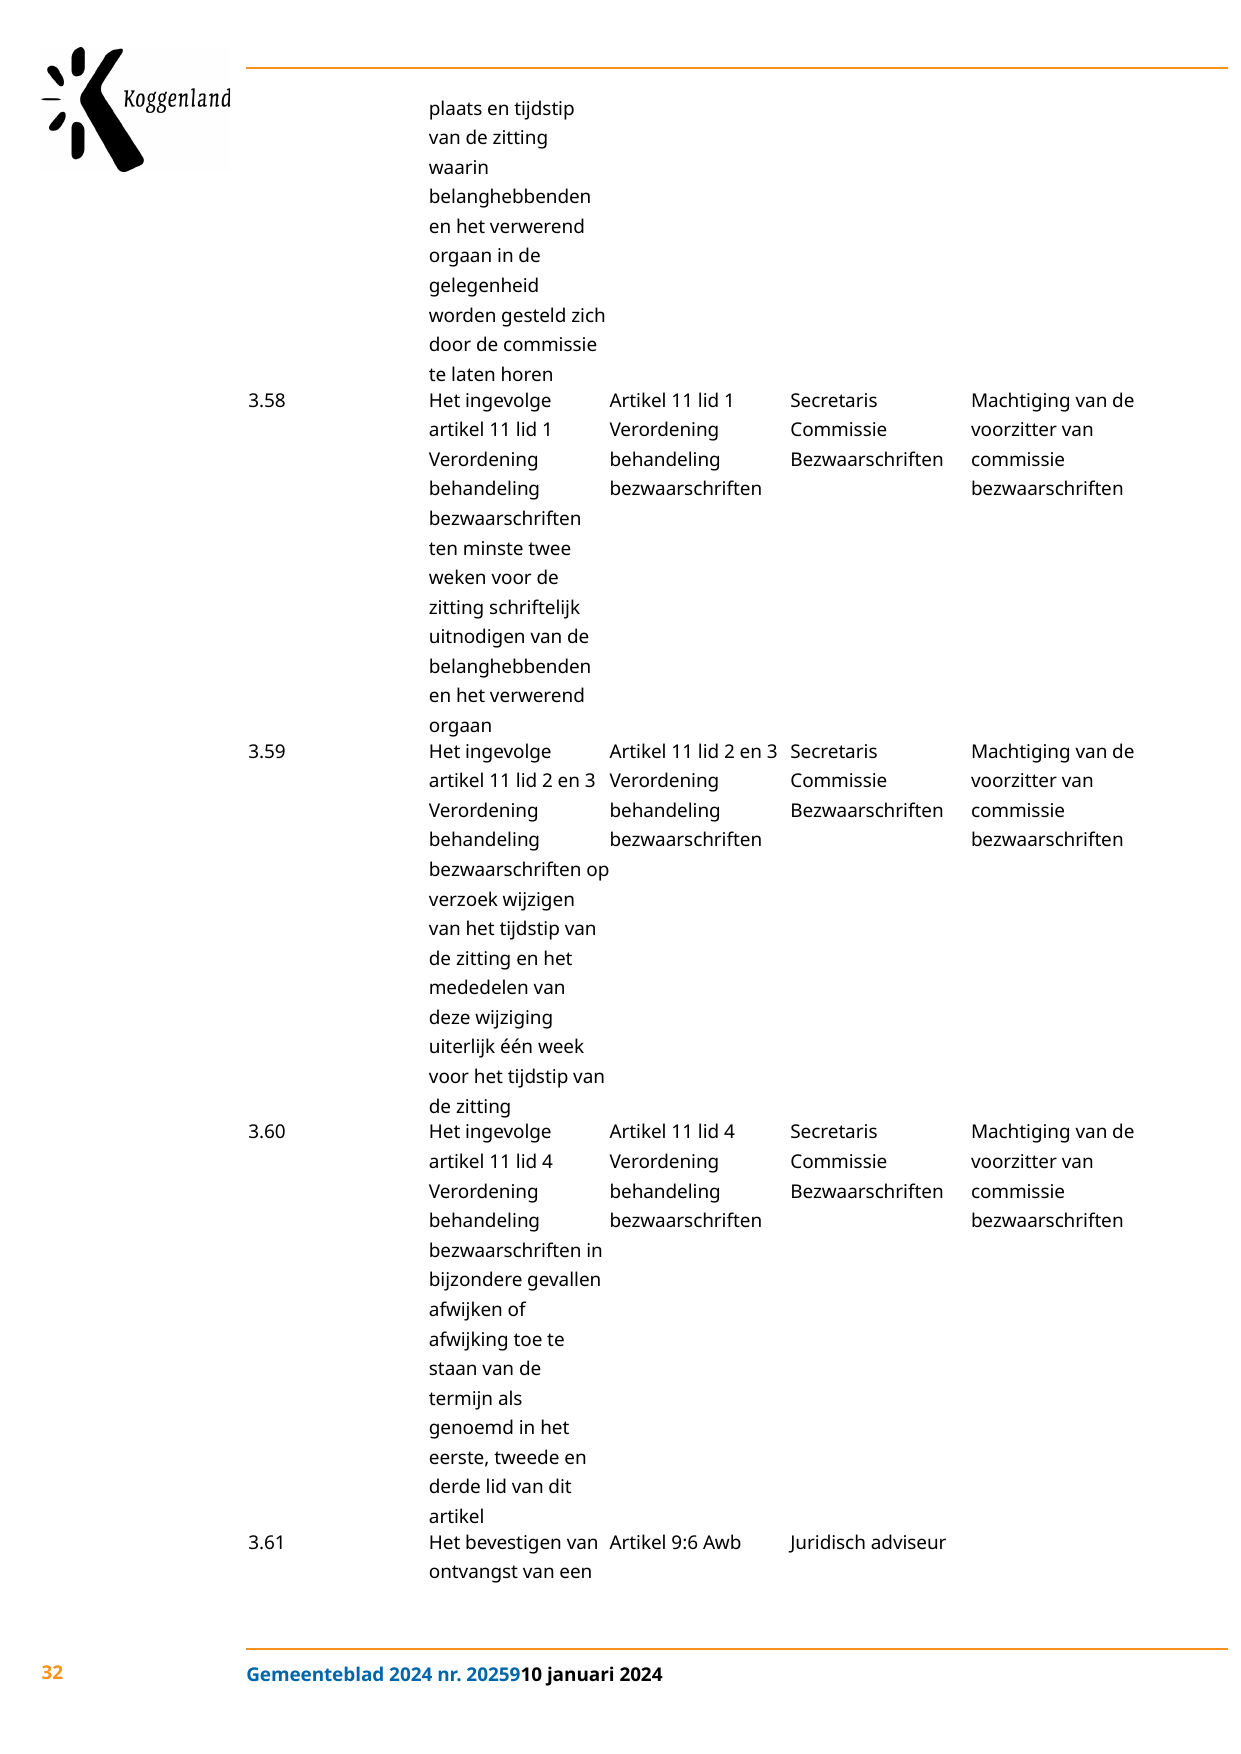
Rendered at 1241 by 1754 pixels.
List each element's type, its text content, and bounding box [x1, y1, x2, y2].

table_cell Artikel 11 lid 2 en 3 Verordening behandeling bezwaarschriften [609, 738, 790, 1119]
table_cell Secretaris Commissie Bezwaarschriften [790, 387, 971, 738]
table_cell Het ingevolge artikel 11 lid 4 Verordening behandeling bezwaarschriften in bijzondere gevallen afwijken of afwijking toe te staan van de termijn als genoemd in het eerste, tweede en derde lid van dit artikel [429, 1119, 609, 1529]
table_cell 3.61 [248, 1529, 429, 1584]
table_cell Artikel 11 lid 4 Verordening behandeling bezwaarschriften [609, 1119, 790, 1529]
table_cell Machtiging van de voorzitter van commissie bezwaarschriften [971, 1119, 1152, 1529]
table_cell Secretaris Commissie Bezwaarschriften [790, 738, 971, 1119]
table_cell Secretaris Commissie Bezwaarschriften [790, 1119, 971, 1529]
table_cell [971, 1529, 1152, 1584]
table_cell 3.59 [248, 738, 429, 1119]
table_cell [971, 95, 1152, 387]
table_cell [790, 95, 971, 387]
table_cell [248, 95, 429, 387]
picture [41, 47, 231, 172]
table_cell Machtiging van de voorzitter van commissie bezwaarschriften [971, 387, 1152, 738]
table_cell 3.60 [248, 1119, 429, 1529]
table_cell [609, 95, 790, 387]
table_cell plaats en tijdstip van de zitting waarin belanghebbenden en het verwerend orgaan in de gelegenheid worden gesteld zich door de commissie te laten horen [429, 95, 609, 387]
table_cell 3.58 [248, 387, 429, 738]
table_cell Het ingevolge artikel 11 lid 2 en 3 Verordening behandeling bezwaarschriften op verzoek wijzigen van het tijdstip van de zitting en het mededelen van deze wijziging uiterlijk één week voor het tijdstip van de zitting [429, 738, 609, 1119]
table_cell Juridisch adviseur [790, 1529, 971, 1584]
table_cell Het ingevolge artikel 11 lid 1 Verordening behandeling bezwaarschriften ten minste twee weken voor de zitting schriftelijk uitnodigen van de belanghebbenden en het verwerend orgaan [429, 387, 609, 738]
table_cell Machtiging van de voorzitter van commissie bezwaarschriften [971, 738, 1152, 1119]
table_cell Artikel 9:6 Awb [609, 1529, 790, 1584]
table_cell Artikel 11 lid 1 Verordening behandeling bezwaarschriften [609, 387, 790, 738]
table_cell Het bevestigen van ontvangst van een [429, 1529, 609, 1584]
